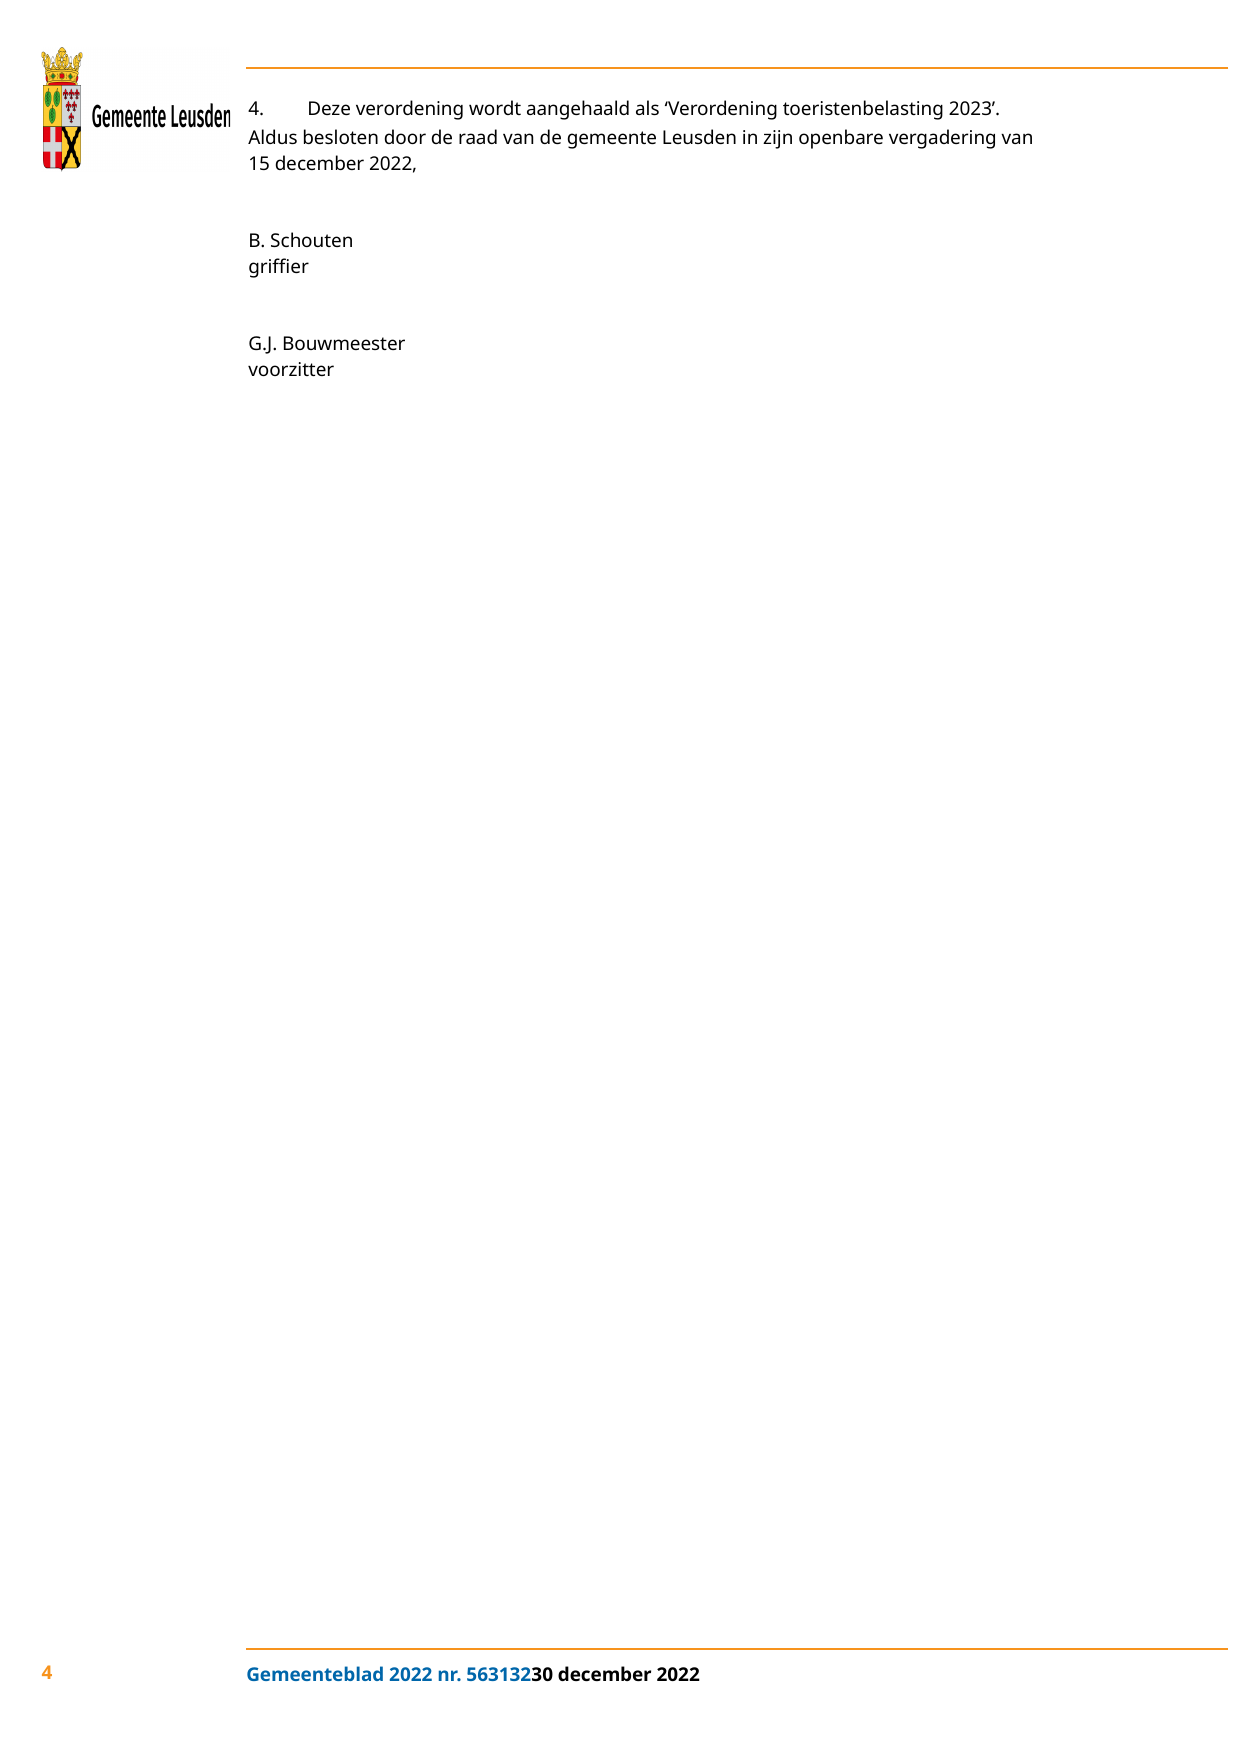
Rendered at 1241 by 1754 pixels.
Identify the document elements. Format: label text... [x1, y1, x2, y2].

text B. Schouten [248, 227, 1152, 253]
text G.J. Bouwmeester [248, 330, 1152, 356]
text Aldus besloten door de raad van de gemeente Leusden in zijn openbare vergadering van [248, 124, 1152, 150]
list Deze verordening wordt aangehaald als ‘Verordening toeristenbelasting 2023’. [248, 95, 1152, 121]
text 15 december 2022, [248, 150, 1152, 176]
picture [41, 47, 231, 172]
text voorzitter [248, 356, 1152, 382]
text griffier [248, 253, 1152, 279]
